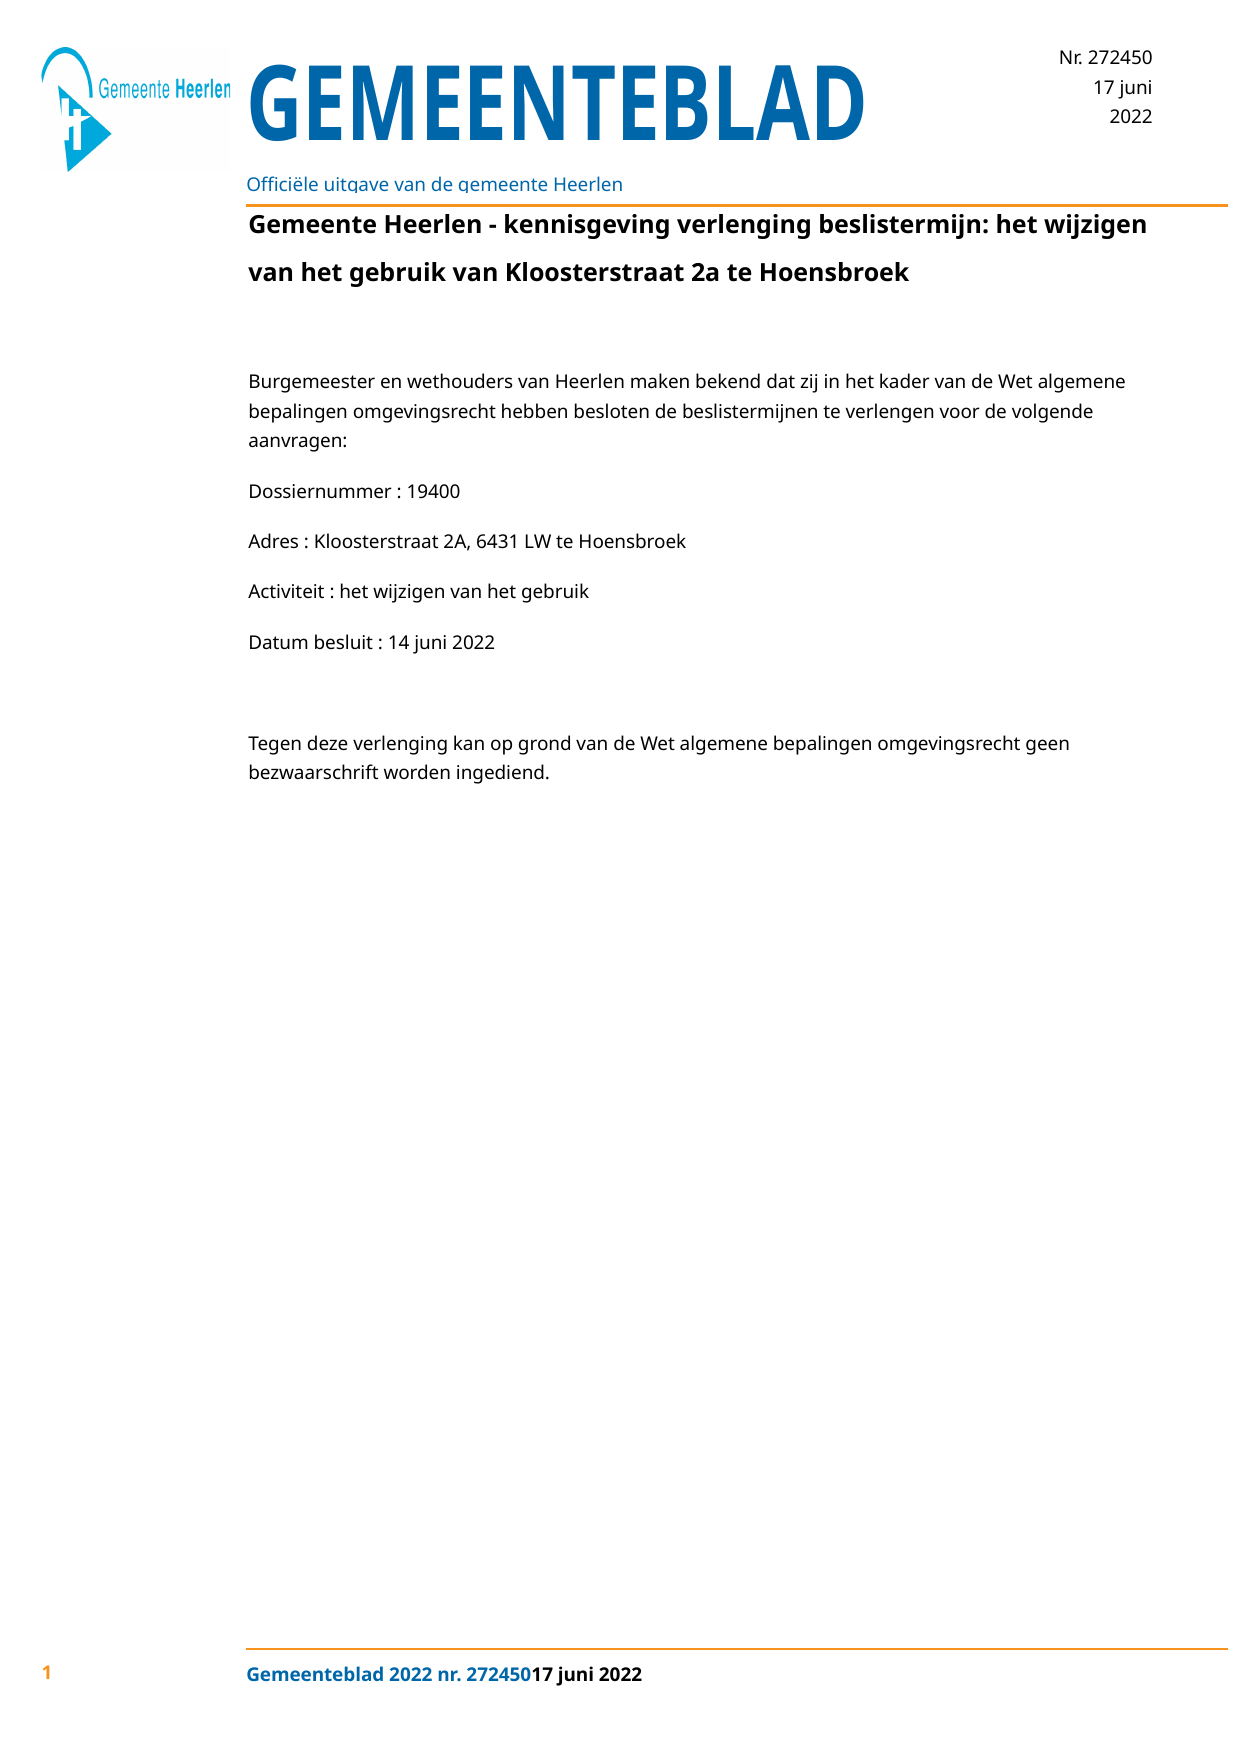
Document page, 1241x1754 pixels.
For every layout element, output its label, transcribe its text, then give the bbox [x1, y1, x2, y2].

text Activiteit : het wijzigen van het gebruik [248, 579, 1152, 604]
text Gemeente Heerlen - kennisgeving verlenging beslistermijn: het wijzigen van het gebruik van Kloosterstraat 2a te Hoensbroek [248, 207, 1152, 288]
text Burgemeester en wethouders van Heerlen maken bekend dat zij in het kader van de Wet algemene bepalingen omgevingsrecht hebben besloten de beslistermijnen te verlengen voor de volgende aanvragen: [248, 368, 1152, 453]
picture [41, 47, 231, 172]
text Dossiernummer : 19400 [248, 478, 1152, 504]
text Tegen deze verlenging kan op grond van de Wet algemene bepalingen omgevingsrecht geen bezwaarschrift worden ingediend. [248, 730, 1152, 785]
text Datum besluit : 14 juni 2022 [248, 629, 1152, 655]
text Adres : Kloosterstraat 2A, 6431 LW te Hoensbroek [248, 528, 1152, 554]
picture [41, 47, 59, 70]
